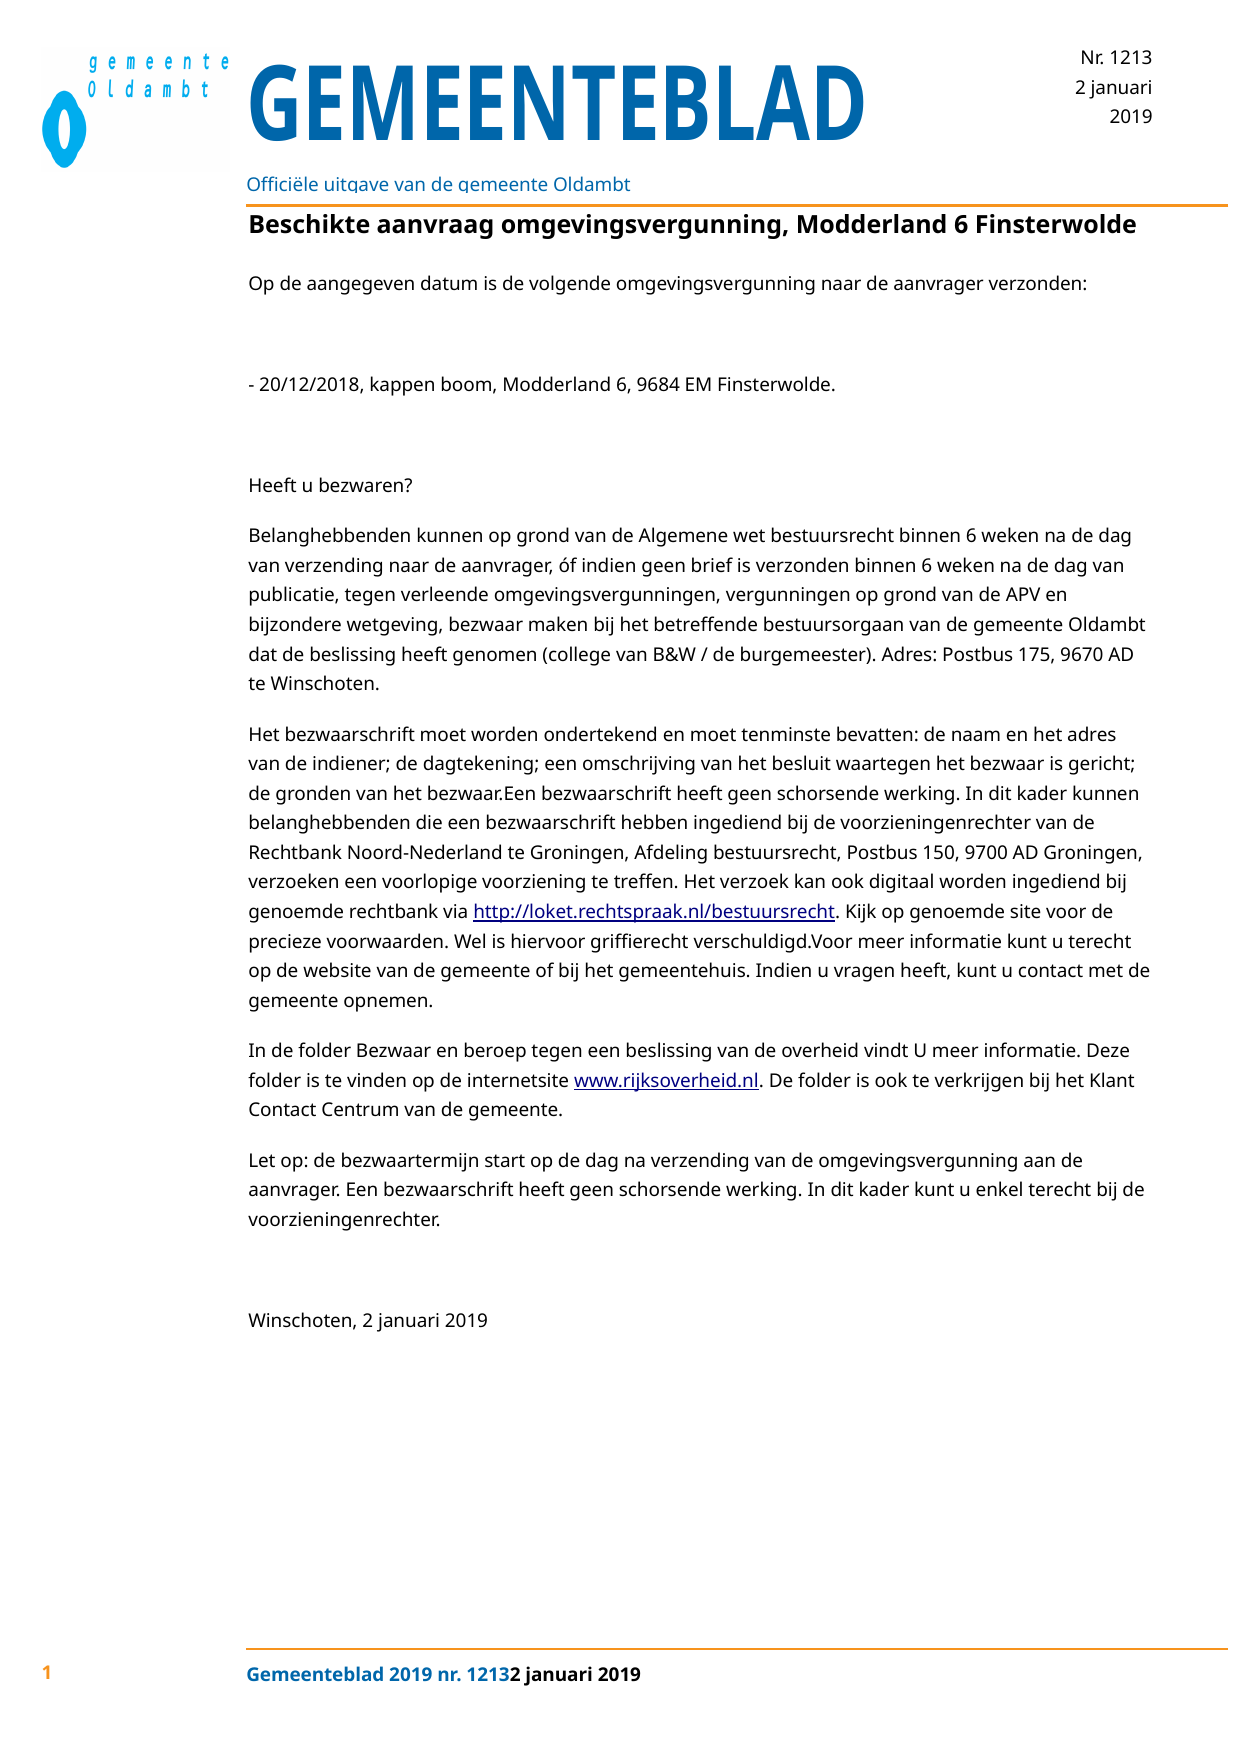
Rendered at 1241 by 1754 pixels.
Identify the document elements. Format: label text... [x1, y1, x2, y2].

text In de folder Bezwaar en beroep tegen een beslissing van de overheid vindt U meer informatie. Deze folder is te vinden op de internetsite www.rijksoverheid.nl. De folder is ook te verkrijgen bij het Klant Contact Centrum van de gemeente. [248, 1037, 1152, 1122]
text Belanghebbenden kunnen op grond van de Algemene wet bestuursrecht binnen 6 weken na de dag van verzending naar de aanvrager, óf indien geen brief is verzonden binnen 6 weken na de dag van publicatie, tegen verleende omgevingsvergunningen, vergunningen op grond van de APV en bijzondere wetgeving, bezwaar maken bij het betreffende bestuursorgaan van de gemeente Oldambt dat de beslissing heeft genomen (college van B&W / de burgemeester). Adres: Postbus 175, 9670 AD te Winschoten. [248, 522, 1152, 696]
text - 20/12/2018, kappen boom, Modderland 6, 9684 EM Finsterwolde. [248, 371, 1152, 397]
text Beschikte aanvraag omgevingsvergunning, Modderland 6 Finsterwolde [248, 207, 1152, 241]
text Op de aangegeven datum is de volgende omgevingsvergunning naar de aanvrager verzonden: [248, 270, 1152, 296]
text Winschoten, 2 januari 2019 [248, 1307, 1152, 1333]
picture [41, 47, 231, 172]
text Het bezwaarschrift moet worden ondertekend en moet tenminste bevatten: de naam en het adres van de indiener; de dagtekening; een omschrijving van het besluit waartegen het bezwaar is gericht; de gronden van het bezwaar.Een bezwaarschrift heeft geen schorsende werking. In dit kader kunnen belanghebbenden die een bezwaarschrift hebben ingediend bij de voorzieningenrechter van de Rechtbank Noord-Nederland te Groningen, Afdeling bestuursrecht, Postbus 150, 9700 AD Groningen, verzoeken een voorlopige voorziening te treffen. Het verzoek kan ook digitaal worden ingediend bij genoemde rechtbank via http://loket.rechtspraak.nl/bestuursrecht. Kijk op genoemde site voor de precieze voorwaarden. Wel is hiervoor griffierecht verschuldigd.Voor meer informatie kunt u terecht op de website van de gemeente of bij het gemeentehuis. Indien u vragen heeft, kunt u contact met de gemeente opnemen. [248, 721, 1152, 1013]
text Heeft u bezwaren? [248, 472, 1152, 498]
text Let op: de bezwaartermijn start op de dag na verzending van de omgevingsvergunning aan de aanvrager. Een bezwaarschrift heeft geen schorsende werking. In dit kader kunt u enkel terecht bij de voorzieningenrechter. [248, 1147, 1152, 1232]
